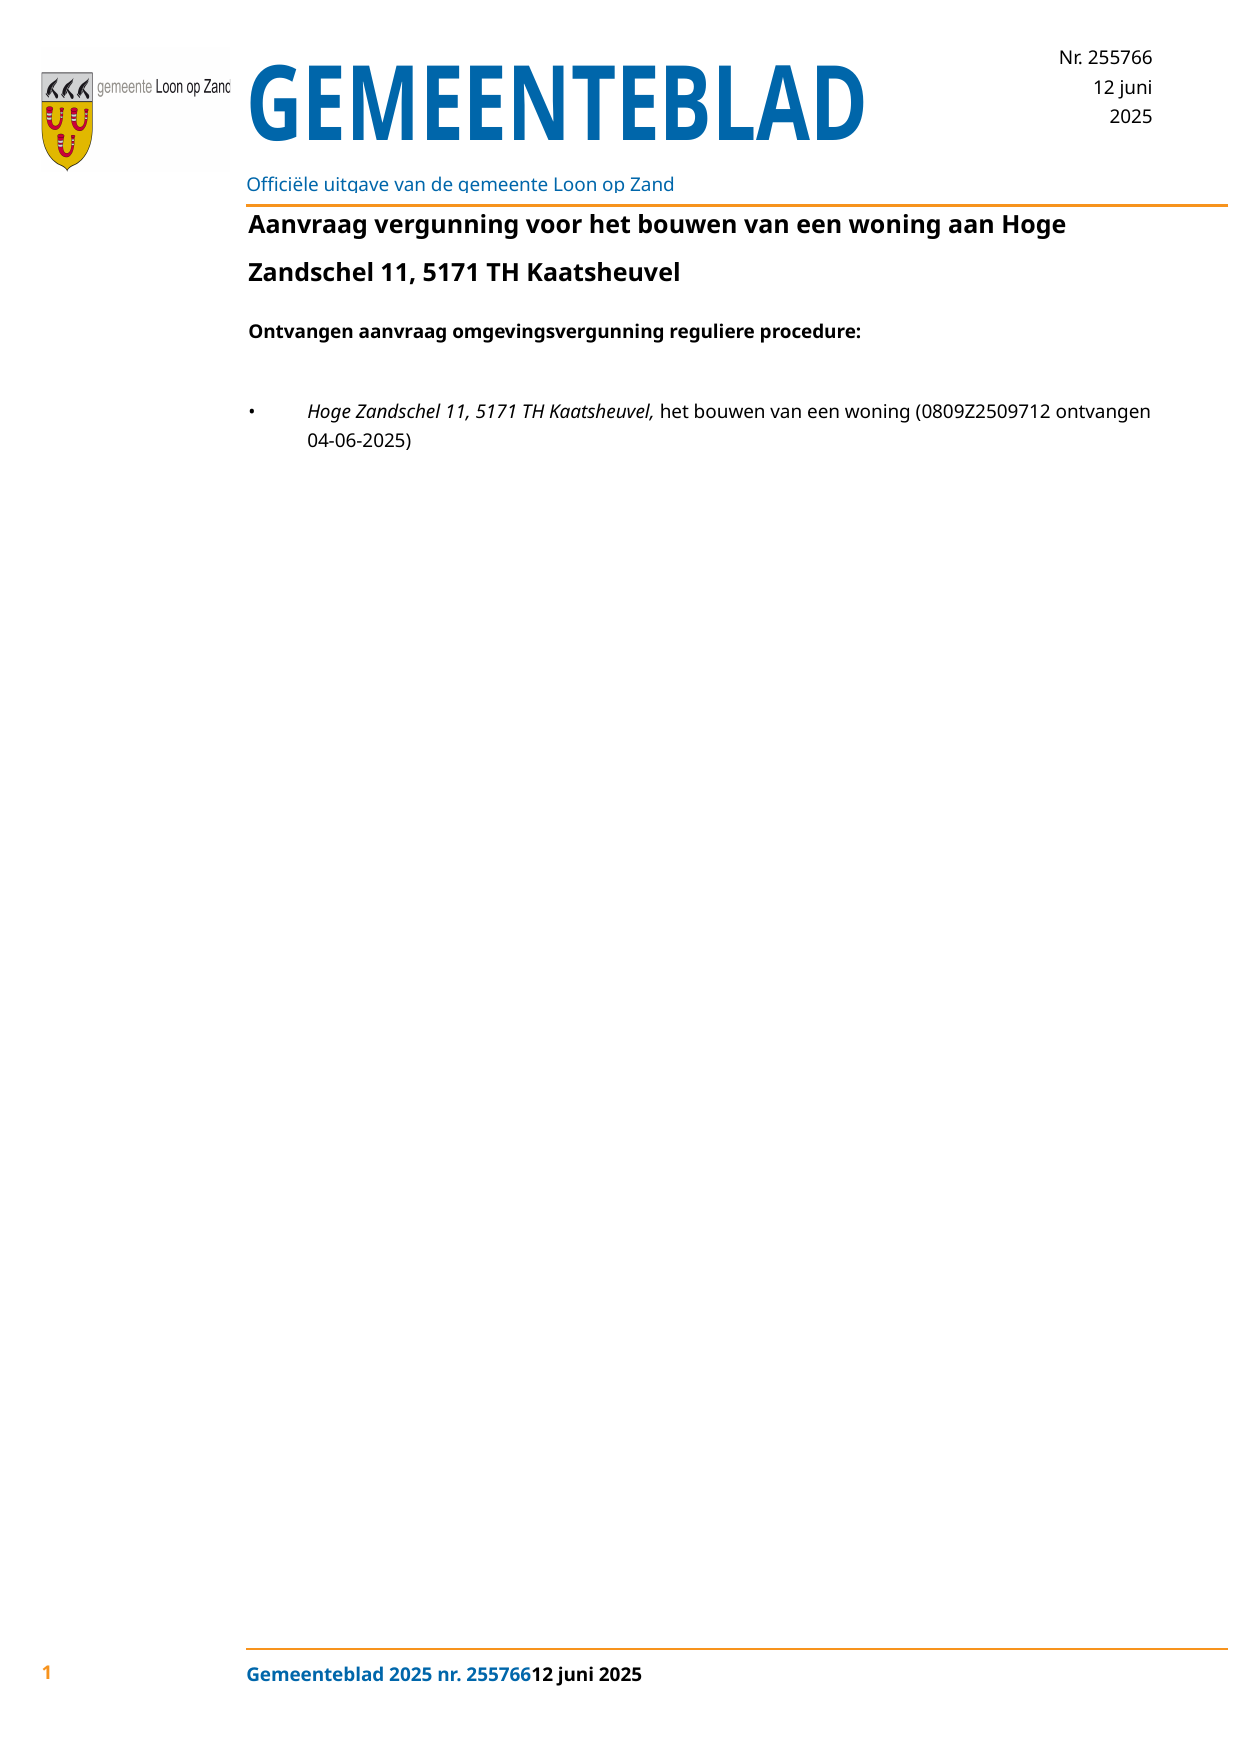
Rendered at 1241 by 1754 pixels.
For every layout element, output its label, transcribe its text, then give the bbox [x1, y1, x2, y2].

text Aanvraag vergunning voor het bouwen van een woning aan Hoge Zandschel 11, 5171 TH Kaatsheuvel [248, 207, 1152, 288]
list Hoge Zandschel 11, 5171 TH Kaatsheuvel, het bouwen van een woning (0809Z2509712 ontvangen 04-06-2025) [248, 398, 1152, 453]
picture [41, 47, 231, 172]
text Ontvangen aanvraag omgevingsvergunning reguliere procedure: [248, 318, 1152, 344]
